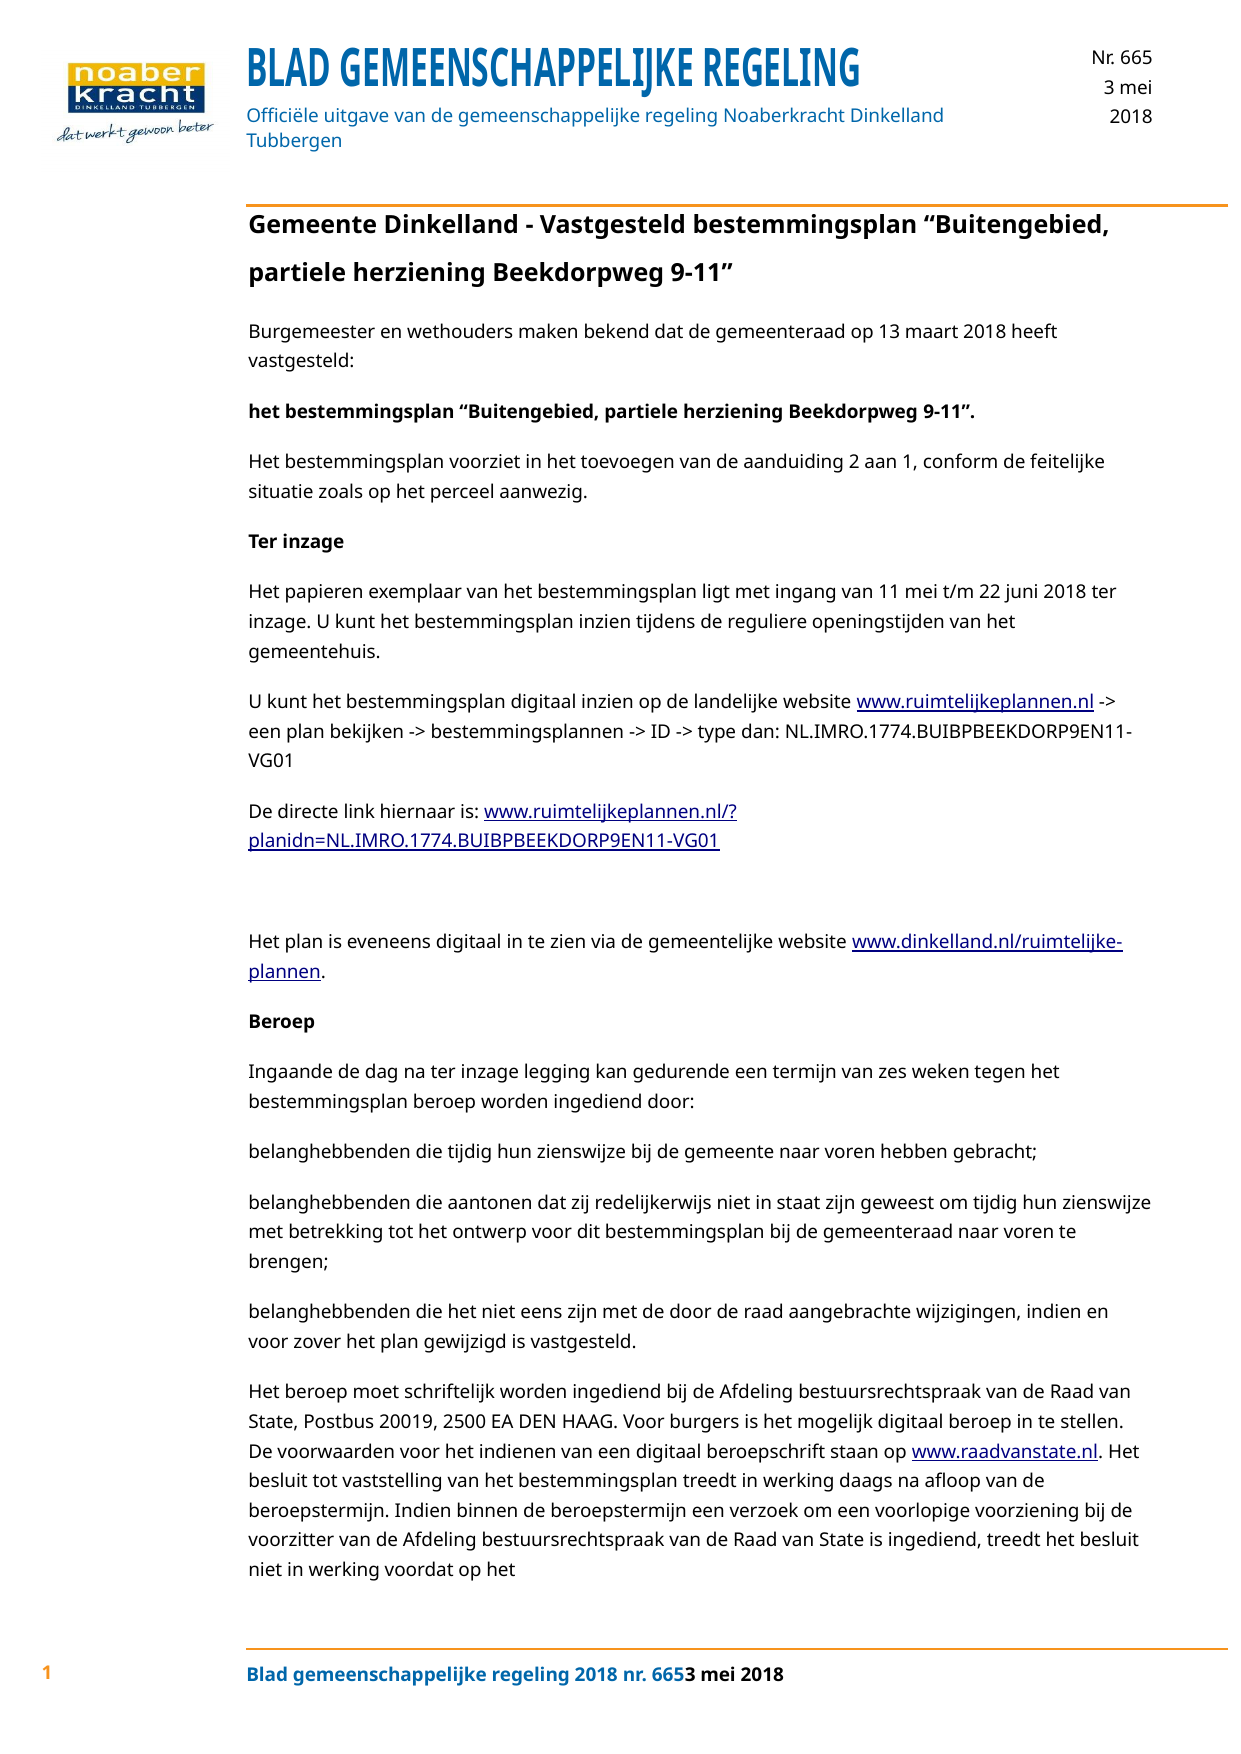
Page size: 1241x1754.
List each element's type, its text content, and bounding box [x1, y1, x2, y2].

text U kunt het bestemmingsplan digitaal inzien op de landelijke website www.ruimtelijkeplannen.nl -> een plan bekijken -> bestemmingsplannen -> ID -> type dan: NL.IMRO.1774.BUIBPBEEKDORP9EN11-VG01 [248, 688, 1152, 773]
text Het papieren exemplaar van het bestemmingsplan ligt met ingang van 11 mei t/m 22 juni 2018 ter inzage. U kunt het bestemmingsplan inzien tijdens de reguliere openingstijden van het gemeentehuis. [248, 579, 1152, 664]
text belanghebbenden die aantonen dat zij redelijkerwijs niet in staat zijn geweest om tijdig hun zienswijze met betrekking tot het ontwerp voor dit bestemmingsplan bij de gemeenteraad naar voren te brengen; [248, 1189, 1152, 1274]
text Ter inzage [248, 528, 1152, 554]
text Het bestemmingsplan voorziet in het toevoegen van de aanduiding 2 aan 1, conform de feitelijke situatie zoals op het perceel aanwezig. [248, 448, 1152, 504]
text Beroep [248, 1008, 1152, 1034]
text belanghebbenden die het niet eens zijn met de door de raad aangebrachte wijzigingen, indien en voor zover het plan gewijzigd is vastgesteld. [248, 1299, 1152, 1354]
text Burgemeester en wethouders maken bekend dat de gemeenteraad op 13 maart 2018 heeft vastgesteld: [248, 318, 1152, 373]
text belanghebbenden die tijdig hun zienswijze bij de gemeente naar voren hebben gebracht; [248, 1139, 1152, 1164]
text het bestemmingsplan “Buitengebied, partiele herziening Beekdorpweg 9-11”. [248, 398, 1152, 424]
text Het beroep moet schriftelijk worden ingediend bij de Afdeling bestuursrechtspraak van de Raad van State, Postbus 20019, 2500 EA DEN HAAG. Voor burgers is het mogelijk digitaal beroep in te stellen. De voorwaarden voor het indienen van een digitaal beroepschrift staan op www.raadvanstate.nl. Het besluit tot vaststelling van het bestemmingsplan treedt in werking daags na afloop van de beroepstermijn. Indien binnen de beroepstermijn een verzoek om een voorlopige voorziening bij de voorzitter van de Afdeling bestuursrechtspraak van de Raad van State is ingediend, treedt het besluit niet in werking voordat op het [248, 1379, 1152, 1582]
text Ingaande de dag na ter inzage legging kan gedurende een termijn van zes weken tegen het bestemmingsplan beroep worden ingediend door: [248, 1059, 1152, 1114]
text De directe link hiernaar is: www.ruimtelijkeplannen.nl/?planidn=NL.IMRO.1774.BUIBPBEEKDORP9EN11-VG01 [248, 798, 1152, 853]
picture [41, 47, 231, 172]
text Gemeente Dinkelland - Vastgesteld bestemmingsplan “Buitengebied, partiele herziening Beekdorpweg 9-11” [248, 207, 1152, 288]
text Het plan is eveneens digitaal in te zien via de gemeentelijke website www.dinkelland.nl/ruimtelijke-plannen. [248, 928, 1152, 984]
